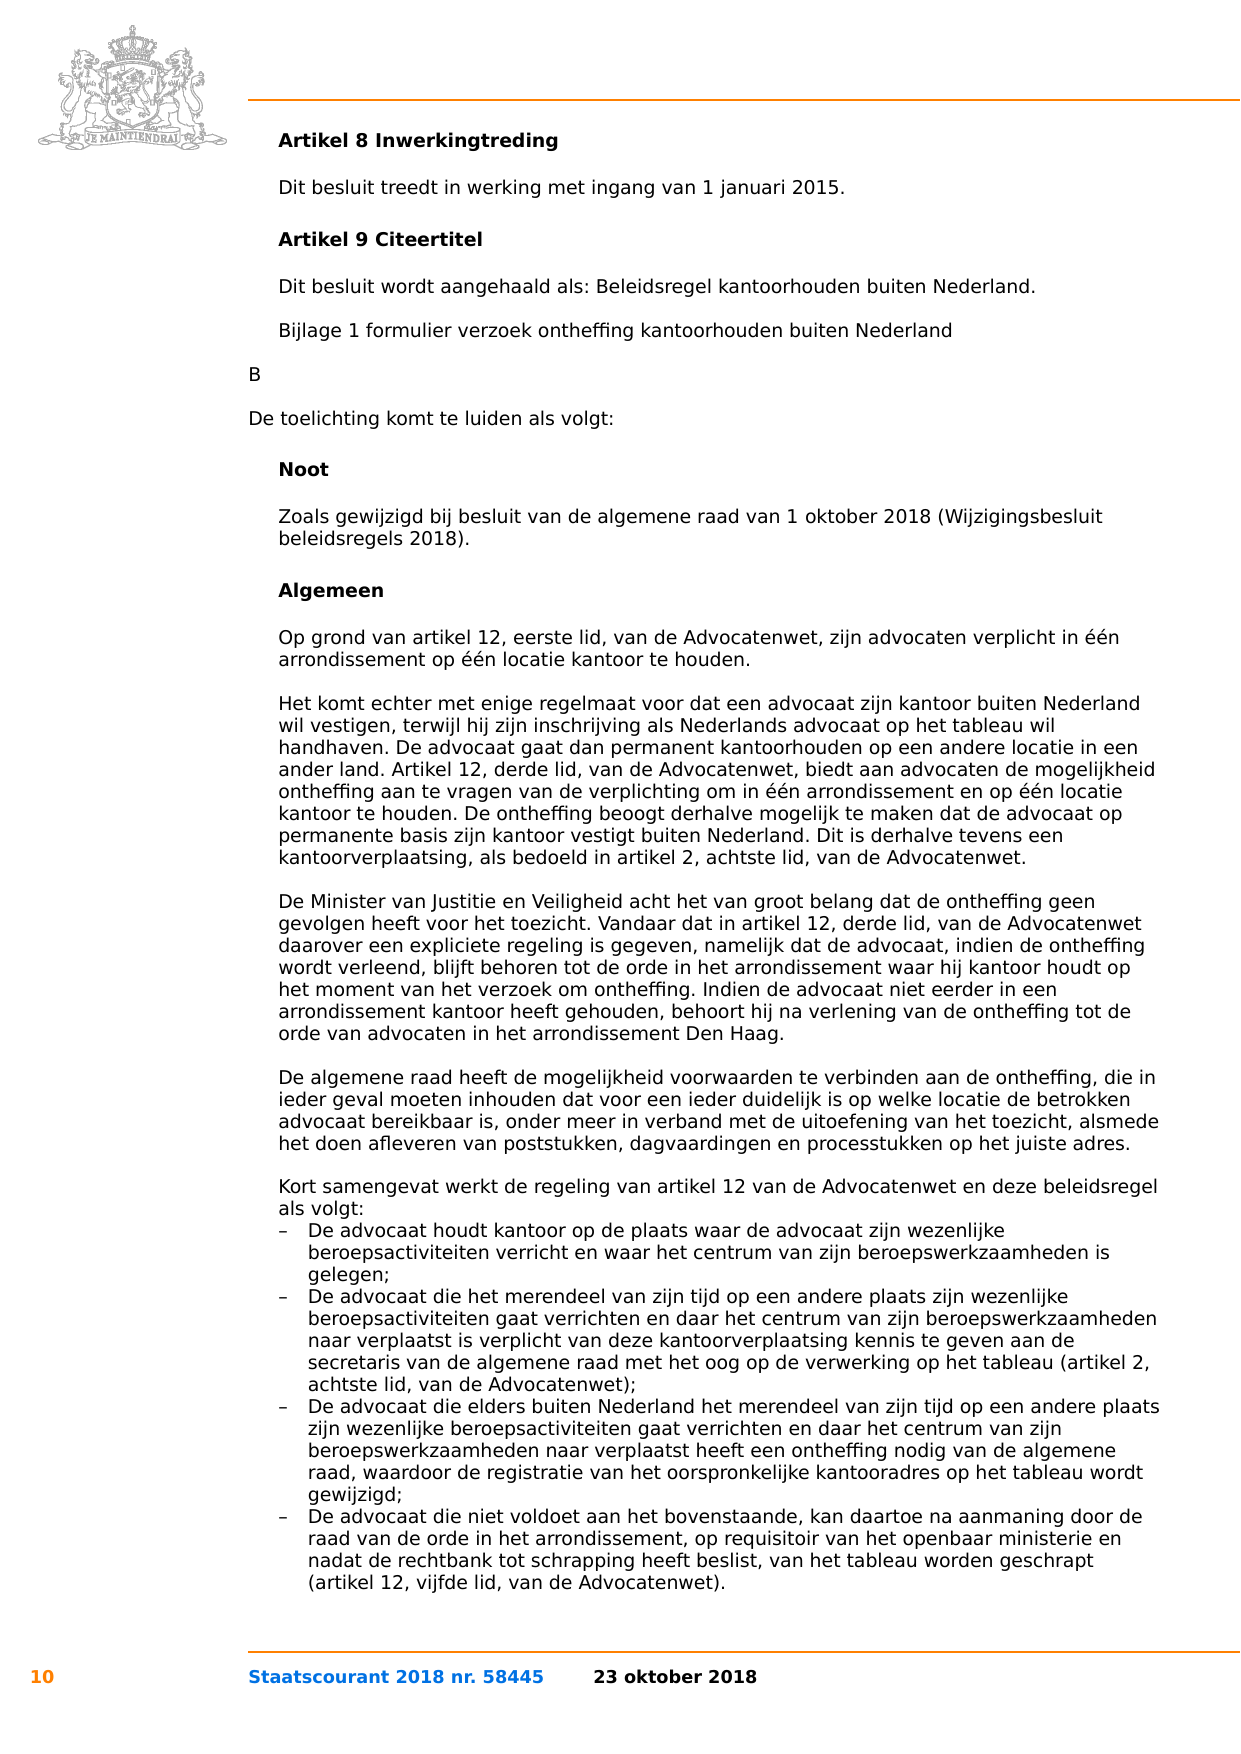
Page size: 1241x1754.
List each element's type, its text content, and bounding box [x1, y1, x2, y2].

text – De advocaat die het merendeel van zijn tijd op een andere plaats zijn wezenlijke beroepsactiviteiten gaat verrichten en daar het centrum van zijn beroepswerkzaamheden naar verplaatst is verplicht van deze kantoorverplaatsing kennis te geven aan de secretaris van de algemene raad met het oog op de verwerking op het tableau (artikel 2, achtste lid, van de Advocatenwet); [278, 1286, 1163, 1396]
text De Minister van Justitie en Veiligheid acht het van groot belang dat de ontheffing geen gevolgen heeft voor het toezicht. Vandaar dat in artikel 12, derde lid, van de Advocatenwet daarover een expliciete regeling is gegeven, namelijk dat de advocaat, indien de ontheffing wordt verleend, blijft behoren tot de orde in het arrondissement waar hij kantoor houdt op het moment van het verzoek om ontheffing. Indien de advocaat niet eerder in een arrondissement kantoor heeft gehouden, behoort hij na verlening van de ontheffing tot de orde van advocaten in het arrondissement Den Haag. [278, 891, 1163, 1045]
text Kort samengevat werkt de regeling van artikel 12 van de Advocatenwet en deze beleidsregel als volgt: [278, 1176, 1163, 1220]
text Dit besluit treedt in werking met ingang van 1 januari 2015. [278, 177, 1163, 199]
subtitle Artikel 9 Citeertitel [278, 229, 1163, 251]
text De algemene raad heeft de mogelijkheid voorwaarden te verbinden aan de ontheffing, die in ieder geval moeten inhouden dat voor een ieder duidelijk is op welke locatie de betrokken advocaat bereikbaar is, onder meer in verband met de uitoefening van het toezicht, alsmede het doen afleveren van poststukken, dagvaardingen en processtukken op het juiste adres. [278, 1067, 1163, 1154]
subtitle Noot [278, 459, 1163, 481]
text – De advocaat die niet voldoet aan het bovenstaande, kan daartoe na aanmaning door de raad van de orde in het arrondissement, op requisitoir van het openbaar ministerie en nadat de rechtbank tot schrapping heeft beslist, van het tableau worden geschrapt (artikel 12, vijfde lid, van de Advocatenwet). [278, 1506, 1163, 1594]
text De toelichting komt te luiden als volgt: [248, 407, 1163, 429]
text – De advocaat die elders buiten Nederland het merendeel van zijn tijd op een andere plaats zijn wezenlijke beroepsactiviteiten gaat verrichten en daar het centrum van zijn beroepswerkzaamheden naar verplaatst heeft een ontheffing nodig van de algemene raad, waardoor de registratie van het oorspronkelijke kantooradres op het tableau wordt gewijzigd; [278, 1396, 1163, 1506]
subtitle Artikel 8 Inwerkingtreding [278, 130, 1163, 152]
text Bijlage 1 formulier verzoek ontheffing kantoorhouden buiten Nederland [278, 320, 1163, 342]
text Zoals gewijzigd bij besluit van de algemene raad van 1 oktober 2018 (Wijzigingsbesluit beleidsregels 2018). [278, 506, 1163, 550]
text – De advocaat houdt kantoor op de plaats waar de advocaat zijn wezenlijke beroepsactiviteiten verricht en waar het centrum van zijn beroepswerkzaamheden is gelegen; [278, 1220, 1163, 1286]
text B [248, 363, 1163, 386]
text Op grond van artikel 12, eerste lid, van de Advocatenwet, zijn advocaten verplicht in één arrondissement op één locatie kantoor te houden. [278, 627, 1163, 671]
subtitle Algemeen [278, 580, 1163, 602]
text Het komt echter met enige regelmaat voor dat een advocaat zijn kantoor buiten Nederland wil vestigen, terwijl hij zijn inschrijving als Nederlands advocaat op het tableau wil handhaven. De advocaat gaat dan permanent kantoorhouden op een andere locatie in een ander land. Artikel 12, derde lid, van de Advocatenwet, biedt aan advocaten de mogelijkheid ontheffing aan te vragen van de verplichting om in één arrondissement en op één locatie kantoor te houden. De ontheffing beoogt derhalve mogelijk te maken dat de advocaat op permanente basis zijn kantoor vestigt buiten Nederland. Dit is derhalve tevens een kantoorverplaatsing, als bedoeld in artikel 2, achtste lid, van de Advocatenwet. [278, 693, 1163, 869]
picture [38, 25, 227, 150]
text Dit besluit wordt aangehaald als: Beleidsregel kantoorhouden buiten Nederland. [278, 276, 1163, 298]
